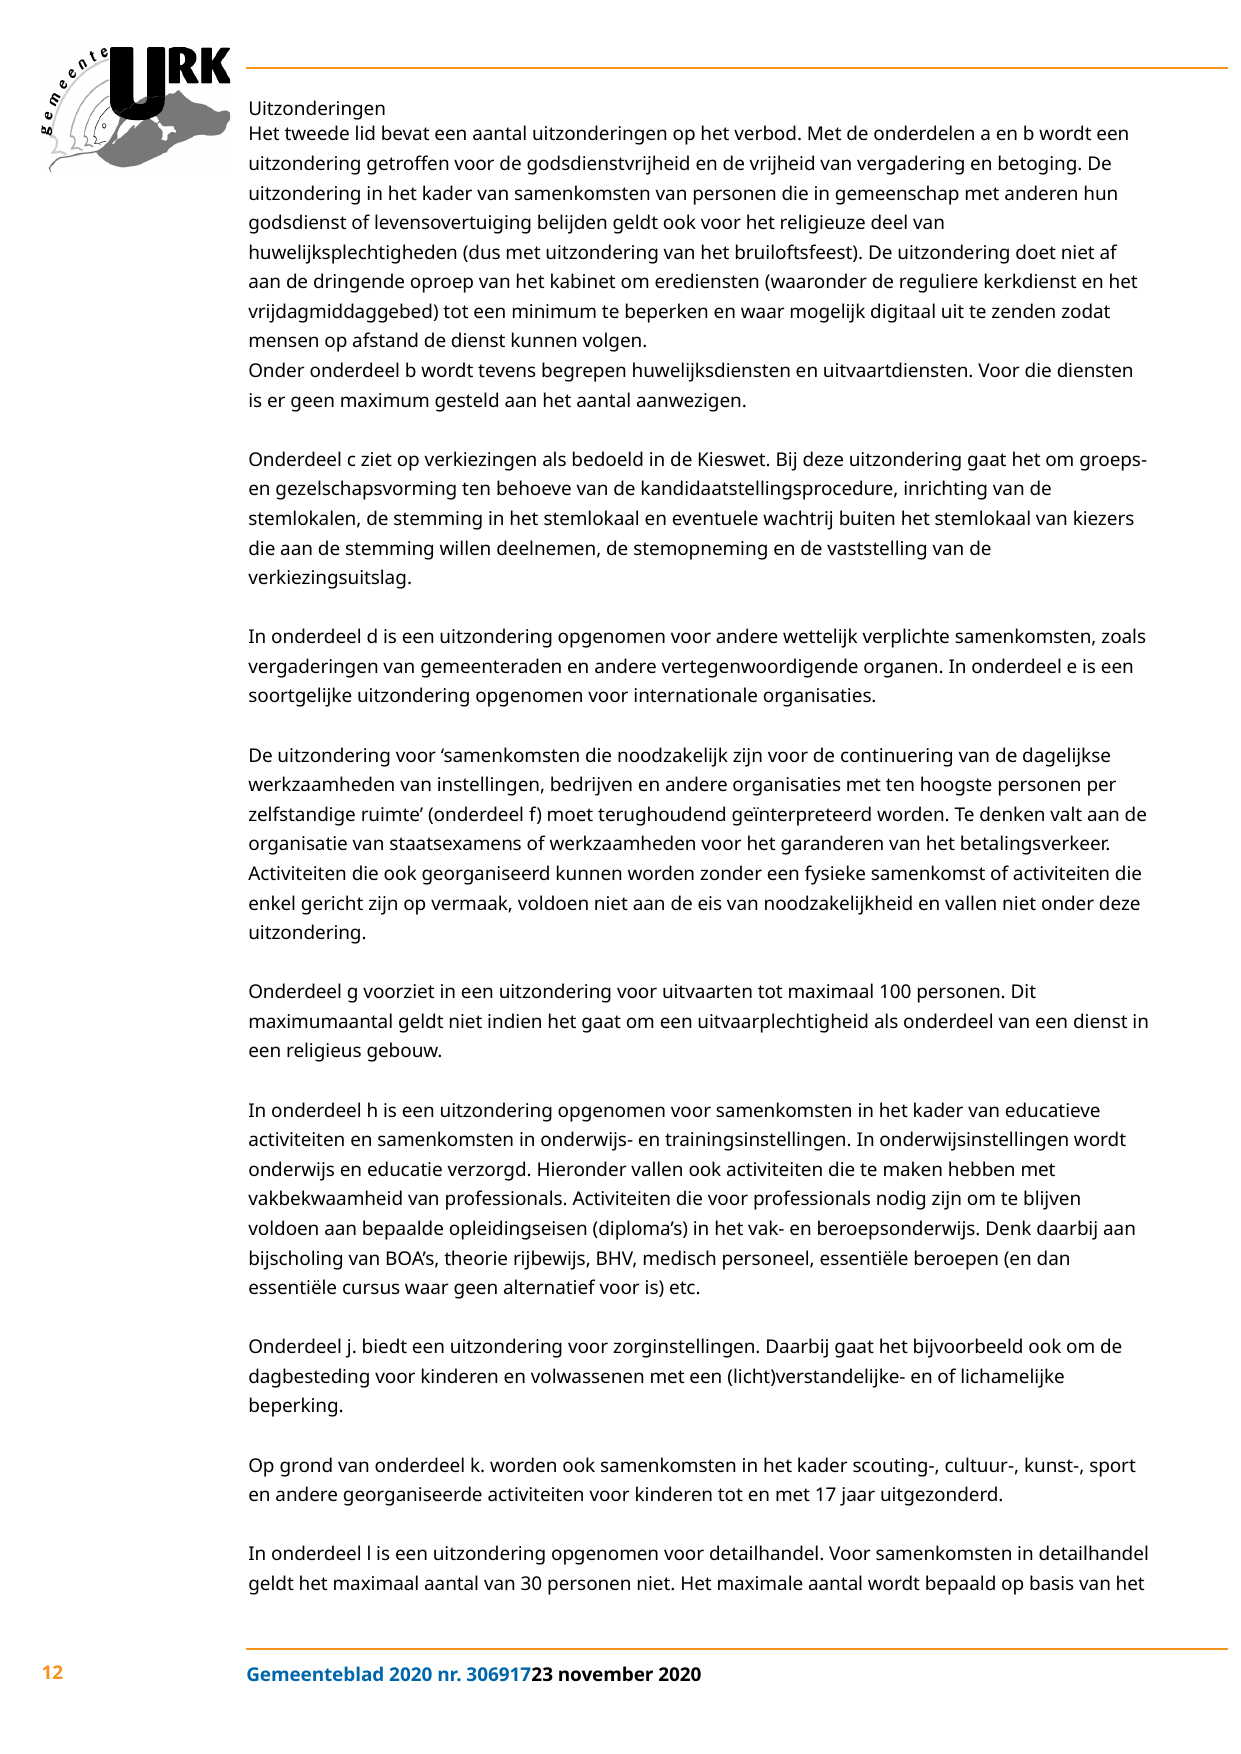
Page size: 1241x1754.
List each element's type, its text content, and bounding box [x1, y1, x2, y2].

text In onderdeel l is een uitzondering opgenomen voor detailhandel. Voor samenkomsten in detailhandel geldt het maximaal aantal van 30 personen niet. Het maximale aantal wordt bepaald op basis van het [248, 1541, 1152, 1596]
text Het tweede lid bevat een aantal uitzonderingen op het verbod. Met de onderdelen a en b wordt een uitzondering getroffen voor de godsdienstvrijheid en de vrijheid van vergadering en betoging. De uitzondering in het kader van samenkomsten van personen die in gemeenschap met anderen hun godsdienst of levensovertuiging belijden geldt ook voor het religieuze deel van huwelijksplechtigheden (dus met uitzondering van het bruiloftsfeest). De uitzondering doet niet af aan de dringende oproep van het kabinet om erediensten (waaronder de reguliere kerkdienst en het vrijdagmiddaggebed) tot een minimum te beperken en waar mogelijk digitaal uit te zenden zodat mensen op afstand de dienst kunnen volgen. [248, 121, 1152, 353]
text In onderdeel d is een uitzondering opgenomen voor andere wettelijk verplichte samenkomsten, zoals vergaderingen van gemeenteraden en andere vertegenwoordigende organen. In onderdeel e is een soortgelijke uitzondering opgenomen voor internationale organisaties. [248, 623, 1152, 708]
text Onderdeel j. biedt een uitzondering voor zorginstellingen. Daarbij gaat het bijvoorbeeld ook om de dagbesteding voor kinderen en volwassenen met een (licht)verstandelijke- en of lichamelijke beperking. [248, 1333, 1152, 1418]
text De uitzondering voor ‘samenkomsten die noodzakelijk zijn voor de continuering van de dagelijkse werkzaamheden van instellingen, bedrijven en andere organisaties met ten hoogste personen per zelfstandige ruimte’ (onderdeel f) moet terughoudend geïnterpreteerd worden. Te denken valt aan de organisatie van staatsexamens of werkzaamheden voor het garanderen van het betalingsverkeer. Activiteiten die ook georganiseerd kunnen worden zonder een fysieke samenkomst of activiteiten die enkel gericht zijn op vermaak, voldoen niet aan de eis van noodzakelijkheid en vallen niet onder deze uitzondering. [248, 742, 1152, 945]
text In onderdeel h is een uitzondering opgenomen voor samenkomsten in het kader van educatieve activiteiten en samenkomsten in onderwijs- en trainingsinstellingen. In onderwijsinstellingen wordt onderwijs en educatie verzorgd. Hieronder vallen ook activiteiten die te maken hebben met vakbekwaamheid van professionals. Activiteiten die voor professionals nodig zijn om te blijven voldoen aan bepaalde opleidingseisen (diploma’s) in het vak- en beroepsonderwijs. Denk daarbij aan bijscholing van BOA’s, theorie rijbewijs, BHV, medisch personeel, essentiële beroepen (en dan essentiële cursus waar geen alternatief voor is) etc. [248, 1097, 1152, 1300]
text Op grond van onderdeel k. worden ook samenkomsten in het kader scouting-, cultuur-, kunst-, sport en andere georganiseerde activiteiten voor kinderen tot en met 17 jaar uitgezonderd. [248, 1452, 1152, 1507]
text Onderdeel g voorziet in een uitzondering voor uitvaarten tot maximaal 100 personen. Dit maximumaantal geldt niet indien het gaat om een uitvaarplechtigheid als onderdeel van een dienst in een religieus gebouw. [248, 978, 1152, 1063]
text Onder onderdeel b wordt tevens begrepen huwelijksdiensten en uitvaartdiensten. Voor die diensten is er geen maximum gesteld aan het aantal aanwezigen. [248, 357, 1152, 412]
text Uitzonderingen [248, 95, 1152, 121]
text Onderdeel c ziet op verkiezingen als bedoeld in de Kieswet. Bij deze uitzondering gaat het om groeps- en gezelschapsvorming ten behoeve van de kandidaatstellingsprocedure, inrichting van de stemlokalen, de stemming in het stemlokaal en eventuele wachtrij buiten het stemlokaal van kiezers die aan de stemming willen deelnemen, de stemopneming en de vaststelling van de verkiezingsuitslag. [248, 446, 1152, 590]
picture [41, 47, 231, 172]
